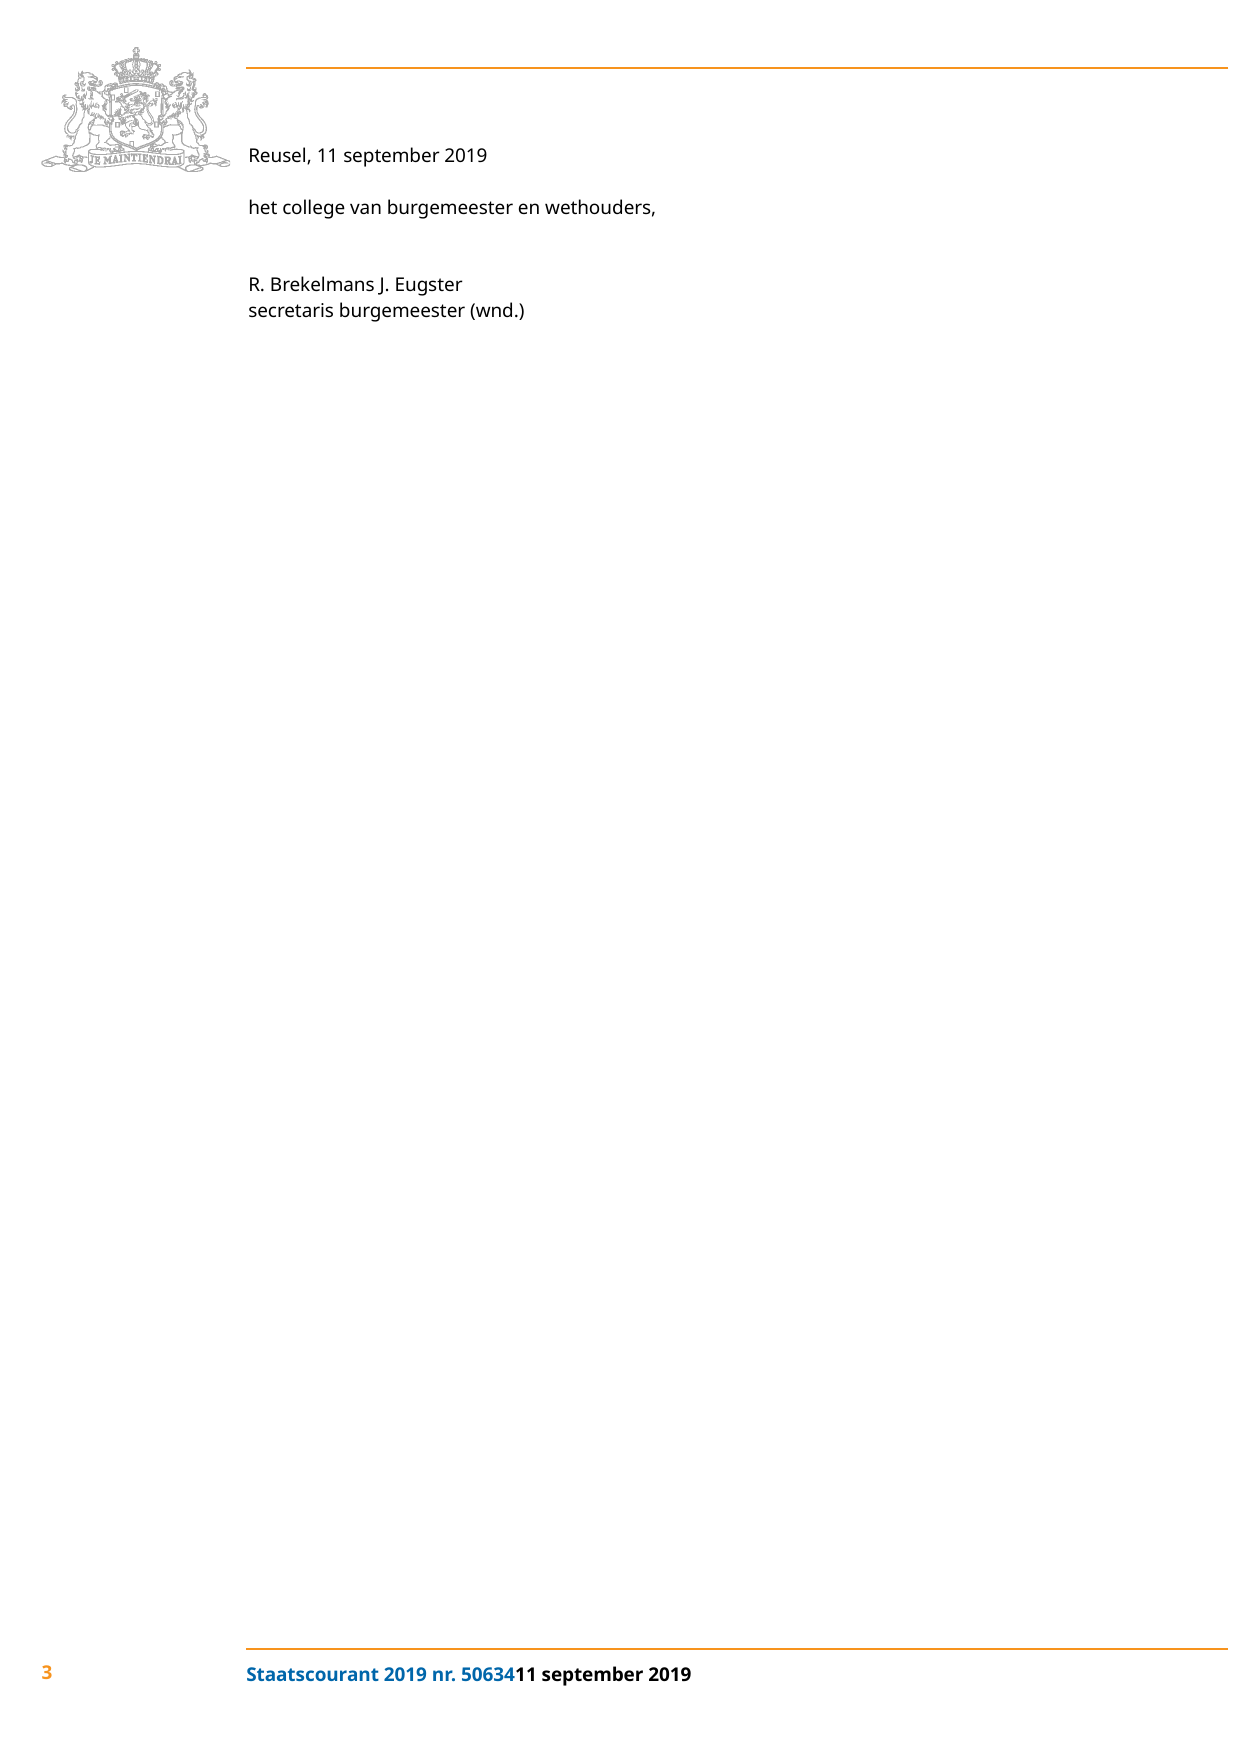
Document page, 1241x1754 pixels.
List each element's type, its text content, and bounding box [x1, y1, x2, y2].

text R. Brekelmans J. Eugster [248, 271, 1152, 297]
text het college van burgemeester en wethouders, [248, 194, 1152, 220]
picture [41, 47, 231, 172]
text secretaris burgemeester (wnd.) [248, 297, 1152, 323]
text Reusel, 11 september 2019 [248, 143, 1152, 168]
